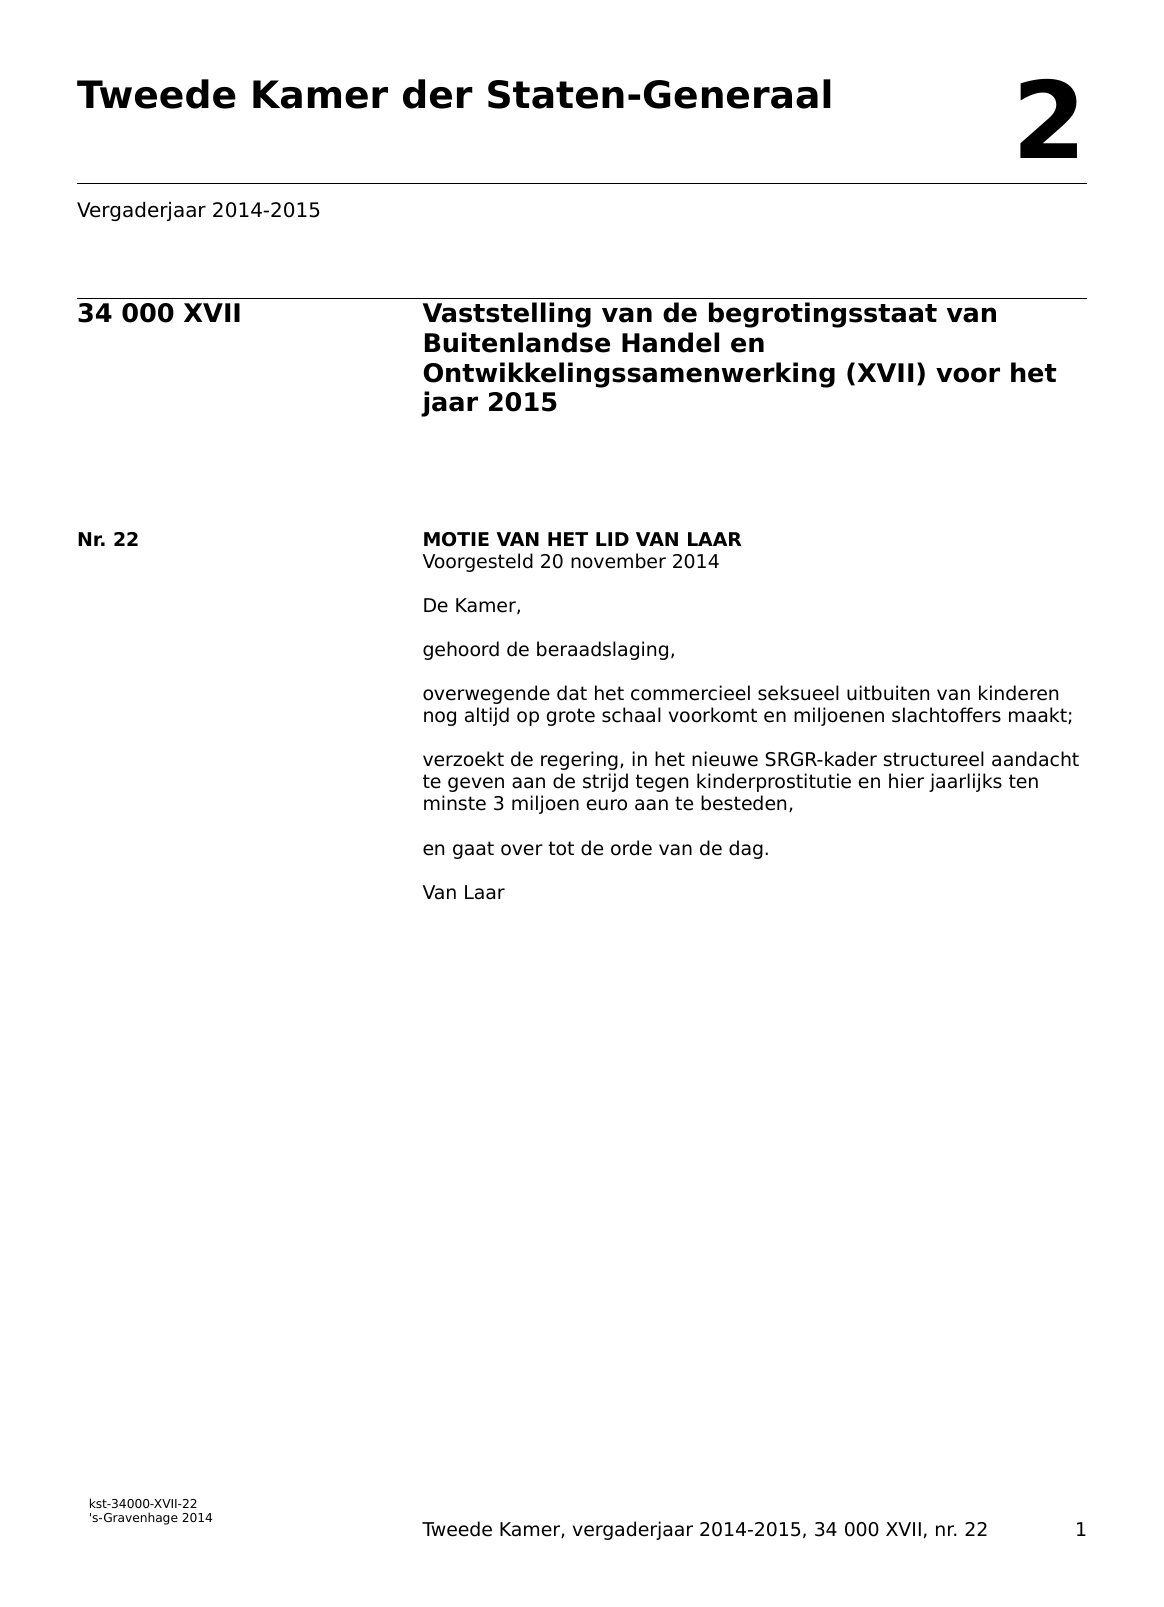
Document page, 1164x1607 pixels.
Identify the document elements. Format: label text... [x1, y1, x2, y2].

text overwegende dat het commercieel seksueel uitbuiten van kinderen nog altijd op grote schaal voorkomt en miljoenen slachtoffers maakt; [422, 683, 1087, 727]
text gehoord de beraadslaging, [422, 639, 1087, 661]
table_cell Vergaderjaar 2014-2015 [77, 184, 1087, 298]
text en gaat over tot de orde van de dag. [422, 837, 1087, 859]
subtitle Nr. 22 MOTIE VAN HET LID VAN LAAR [77, 529, 1087, 551]
table_header 2 [886, 59, 1087, 183]
text De Kamer, [422, 595, 1087, 617]
text 's-Gravenhage 2014 [88, 1511, 323, 1525]
text Voorgesteld 20 november 2014 [422, 551, 1087, 573]
text verzoekt de regering, in het nieuwe SRGR-kader structureel aandacht te geven aan de strijd tegen kinderprostitutie en hier jaarlijks ten minste 3 miljoen euro aan te besteden, [422, 749, 1087, 815]
text kst-34000-XVII-22 [88, 1497, 323, 1511]
text Van Laar [422, 882, 1087, 904]
table_header Tweede Kamer der Staten-Generaal [77, 59, 886, 183]
subtitle 34 000 XVII Vaststelling van de begrotingsstaat van Buitenlandse Handel en Ontwikkelingssamenwerking (XVII) voor het jaar 2015 [77, 299, 1087, 418]
